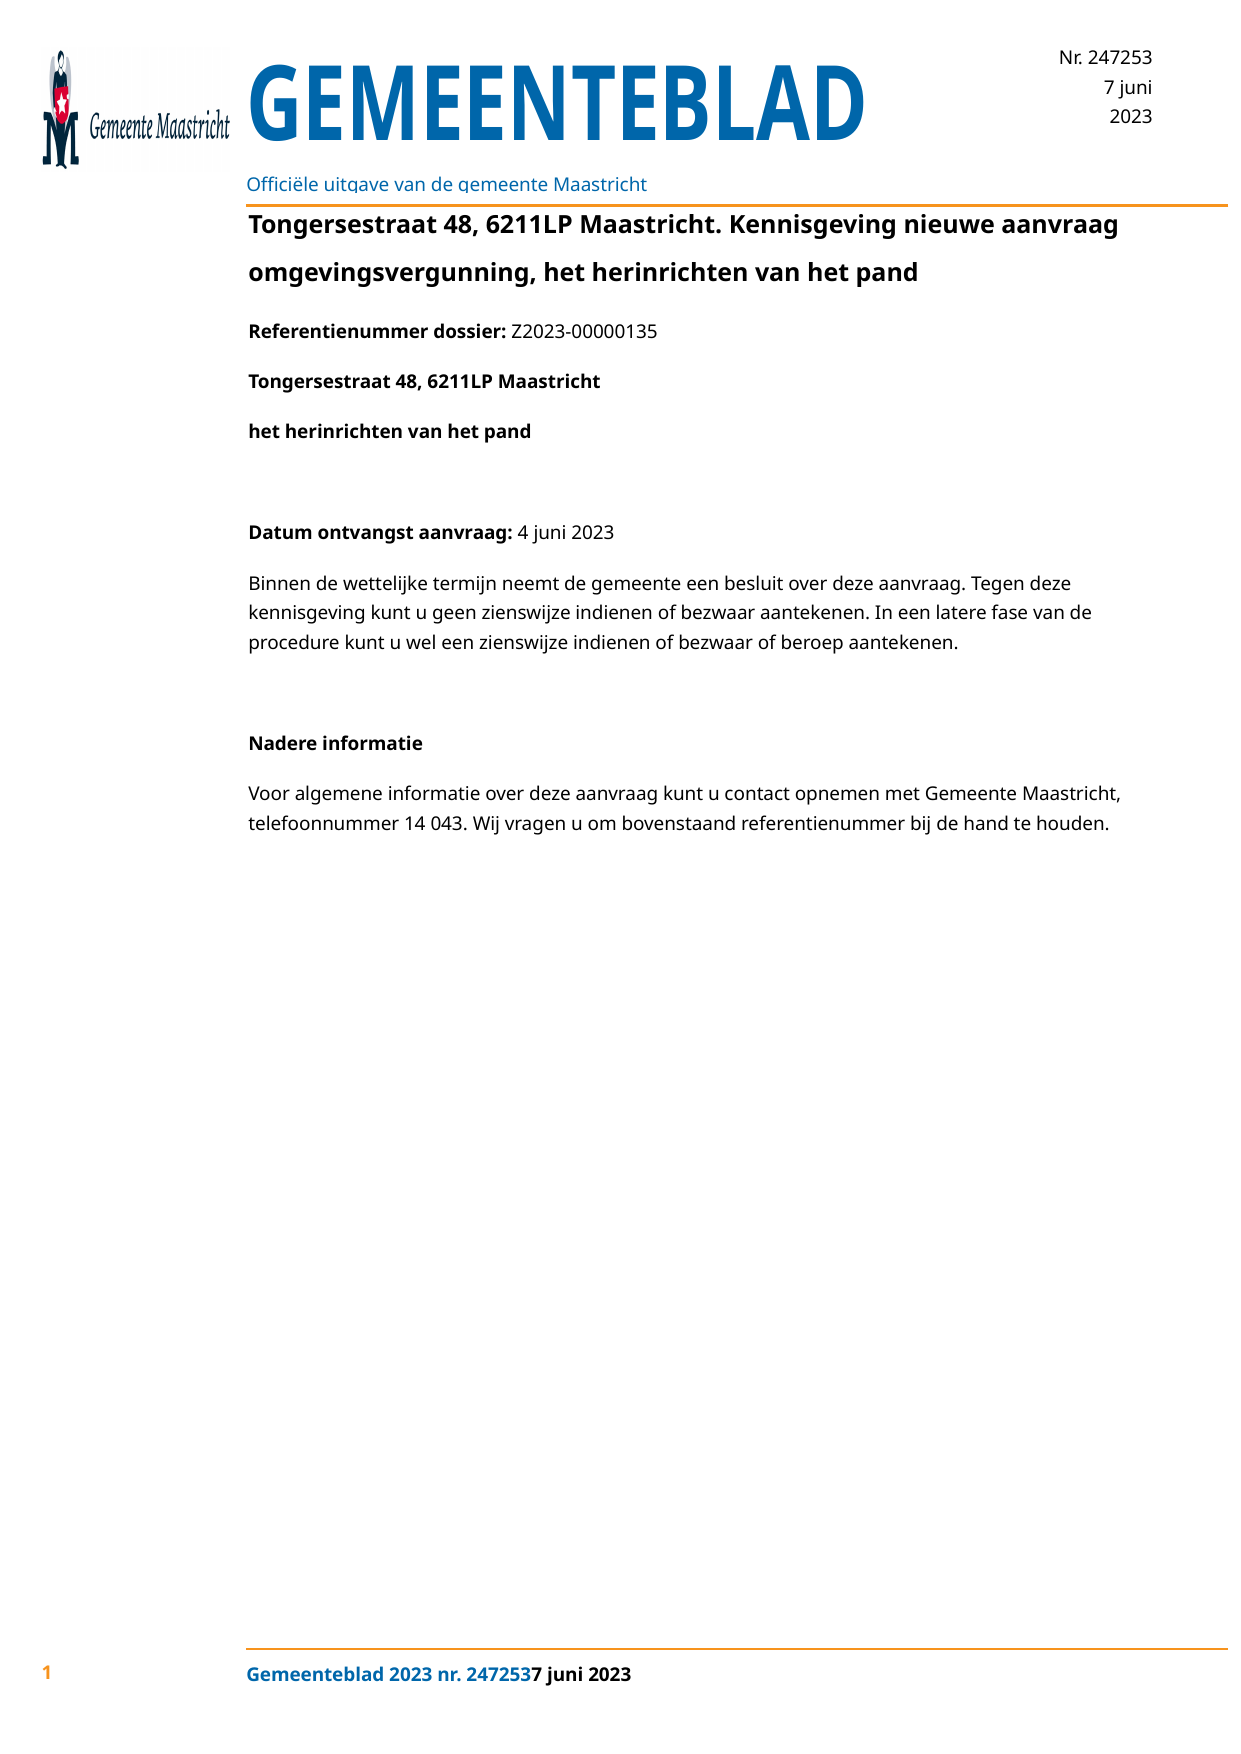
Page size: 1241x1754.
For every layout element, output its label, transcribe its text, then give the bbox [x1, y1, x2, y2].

text Binnen de wettelijke termijn neemt de gemeente een besluit over deze aanvraag. Tegen deze kennisgeving kunt u geen zienswijze indienen of bezwaar aantekenen. In een latere fase van de procedure kunt u wel een zienswijze indienen of bezwaar of beroep aantekenen. [248, 570, 1152, 655]
text Tongersestraat 48, 6211LP Maastricht. Kennisgeving nieuwe aanvraag omgevingsvergunning, het herinrichten van het pand [248, 207, 1152, 288]
picture [41, 47, 231, 172]
text Referentienummer dossier: Z2023-00000135 [248, 318, 1152, 344]
text Tongersestraat 48, 6211LP Maastricht [248, 368, 1152, 394]
text Datum ontvangst aanvraag: 4 juni 2023 [248, 519, 1152, 545]
text Voor algemene informatie over deze aanvraag kunt u contact opnemen met Gemeente Maastricht, telefoonnummer 14 043. Wij vragen u om bovenstaand referentienummer bij de hand te houden. [248, 780, 1152, 836]
text Nadere informatie [248, 730, 1152, 756]
text het herinrichten van het pand [248, 419, 1152, 444]
